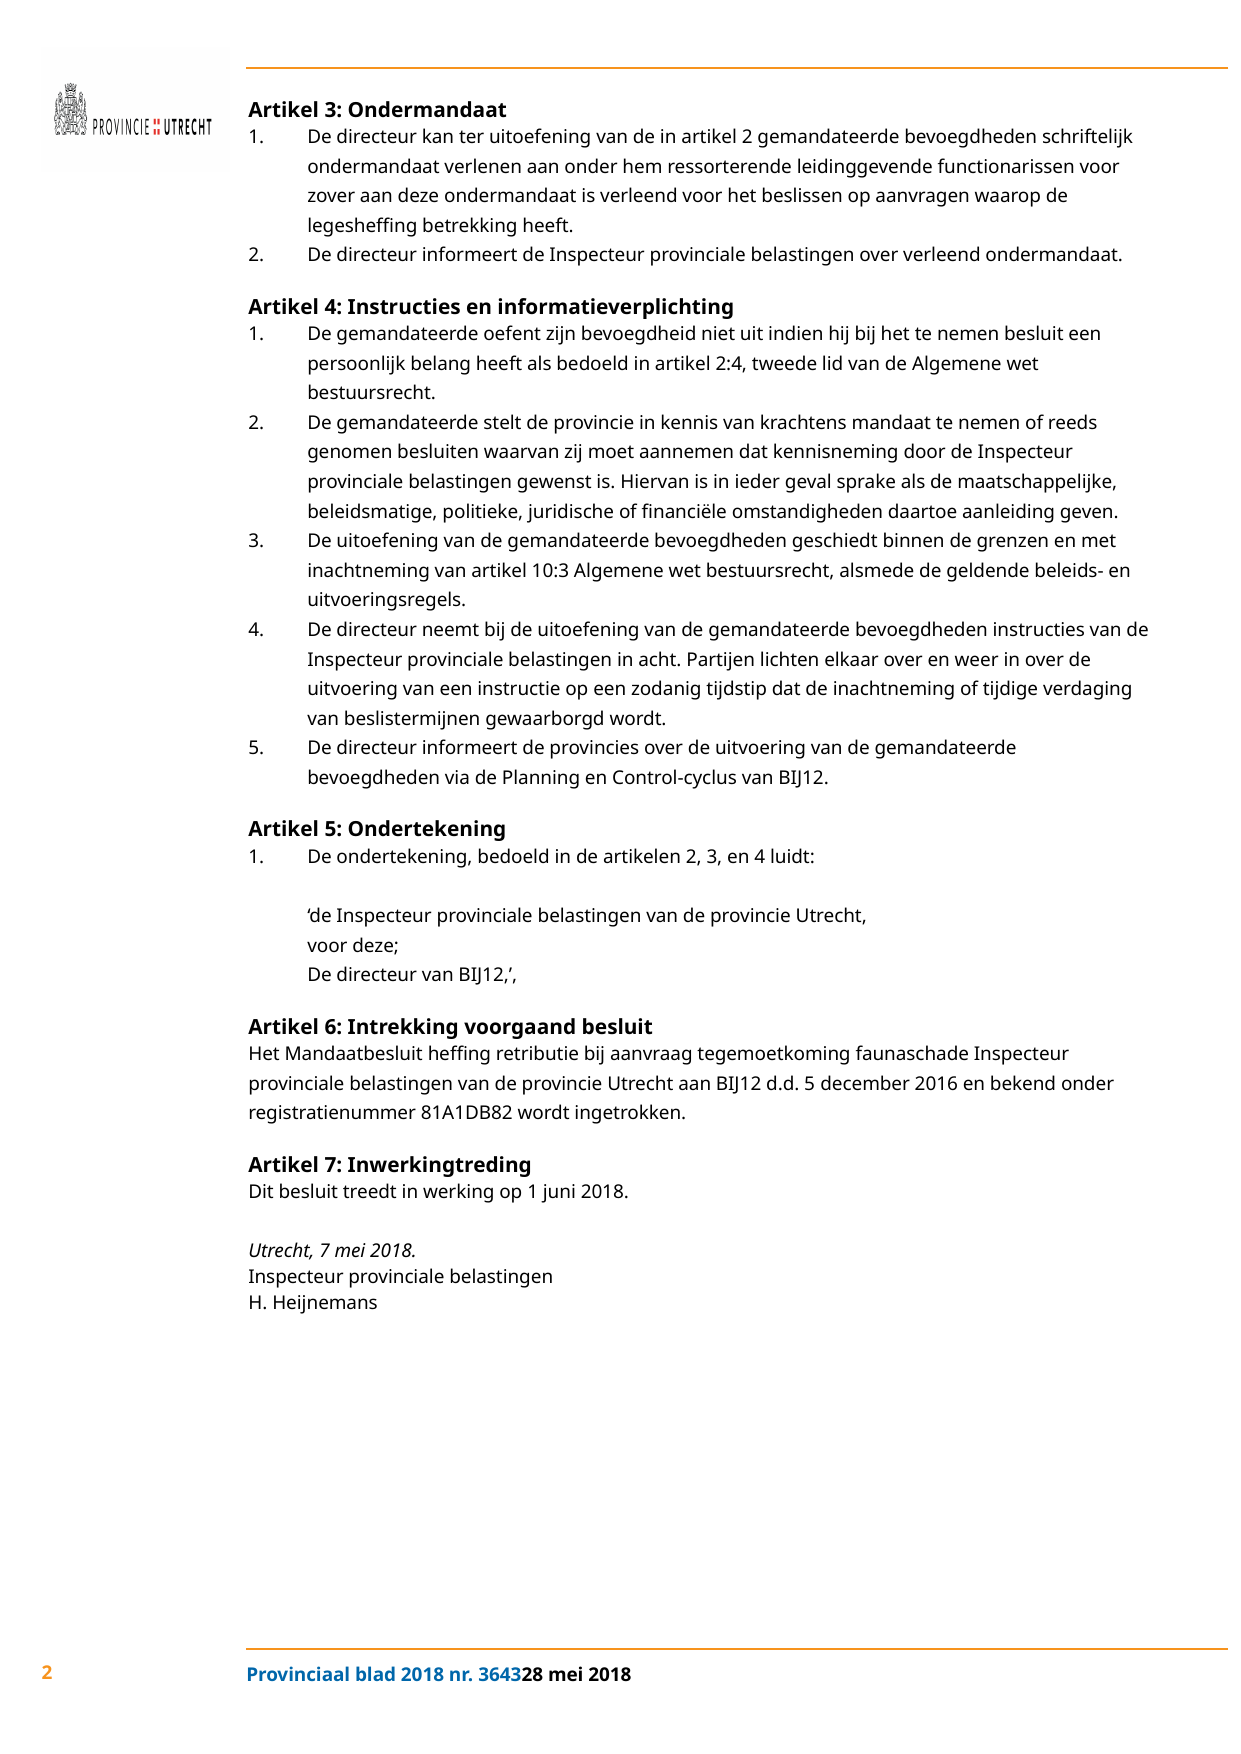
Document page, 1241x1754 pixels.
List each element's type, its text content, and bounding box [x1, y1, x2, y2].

text Artikel 7: Inwerkingtreding [248, 1150, 1152, 1178]
list ‘de Inspecteur provinciale belastingen van de provincie Utrecht, [248, 902, 1152, 928]
text Dit besluit treedt in werking op 1 juni 2018. [248, 1178, 1152, 1204]
text Inspecteur provinciale belastingen [248, 1263, 1152, 1289]
text H. Heijnemans [248, 1289, 1152, 1314]
text Het Mandaatbesluit heffing retributie bij aanvraag tegemoetkoming faunaschade Inspecteur provinciale belastingen van de provincie Utrecht aan BIJ12 d.d. 5 december 2016 en bekend onder registratienummer 81A1DB82 wordt ingetrokken. [248, 1040, 1152, 1125]
text Artikel 4: Instructies en informatieverplichting [248, 292, 1152, 320]
list voor deze; [248, 932, 1152, 957]
text Artikel 6: Intrekking voorgaand besluit [248, 1012, 1152, 1040]
text Artikel 5: Ondertekening [248, 814, 1152, 843]
list De directeur neemt bij de uitoefening van de gemandateerde bevoegdheden instructies van de Inspecteur provinciale belastingen in acht. Partijen lichten elkaar over en weer in over de uitvoering van een instructie op een zodanig tijdstip dat de inachtneming of tijdige verdaging van beslistermijnen gewaarborgd wordt. [248, 616, 1152, 731]
list De directeur informeert de provincies over de uitvoering van de gemandateerde bevoegdheden via de Planning en Control-cyclus van BIJ12. [248, 734, 1152, 790]
picture [41, 47, 231, 172]
list De uitoefening van de gemandateerde bevoegdheden geschiedt binnen de grenzen en met inachtneming van artikel 10:3 Algemene wet bestuursrecht, alsmede de geldende beleids- en uitvoeringsregels. [248, 527, 1152, 612]
list De directeur informeert de Inspecteur provinciale belastingen over verleend ondermandaat. [248, 242, 1152, 267]
list De gemandateerde stelt de provincie in kennis van krachtens mandaat te nemen of reeds genomen besluiten waarvan zij moet aannemen dat kennisneming door de Inspecteur provinciale belastingen gewenst is. Hiervan is in ieder geval sprake als de maatschappelijke, beleidsmatige, politieke, juridische of financiële omstandigheden daartoe aanleiding geven. [248, 409, 1152, 524]
list De ondertekening, bedoeld in de artikelen 2, 3, en 4 luidt: [248, 843, 1152, 869]
list De directeur van BIJ12,’, [248, 961, 1152, 987]
text Artikel 3: Ondermandaat [248, 95, 1152, 123]
list De gemandateerde oefent zijn bevoegdheid niet uit indien hij bij het te nemen besluit een persoonlijk belang heeft als bedoeld in artikel 2:4, tweede lid van de Algemene wet bestuursrecht. [248, 320, 1152, 405]
list De directeur kan ter uitoefening van de in artikel 2 gemandateerde bevoegdheden schriftelijk ondermandaat verlenen aan onder hem ressorterende leidinggevende functionarissen voor zover aan deze ondermandaat is verleend voor het beslissen op aanvragen waarop de legesheffing betrekking heeft. [248, 123, 1152, 238]
text Utrecht, 7 mei 2018. [248, 1237, 1152, 1263]
